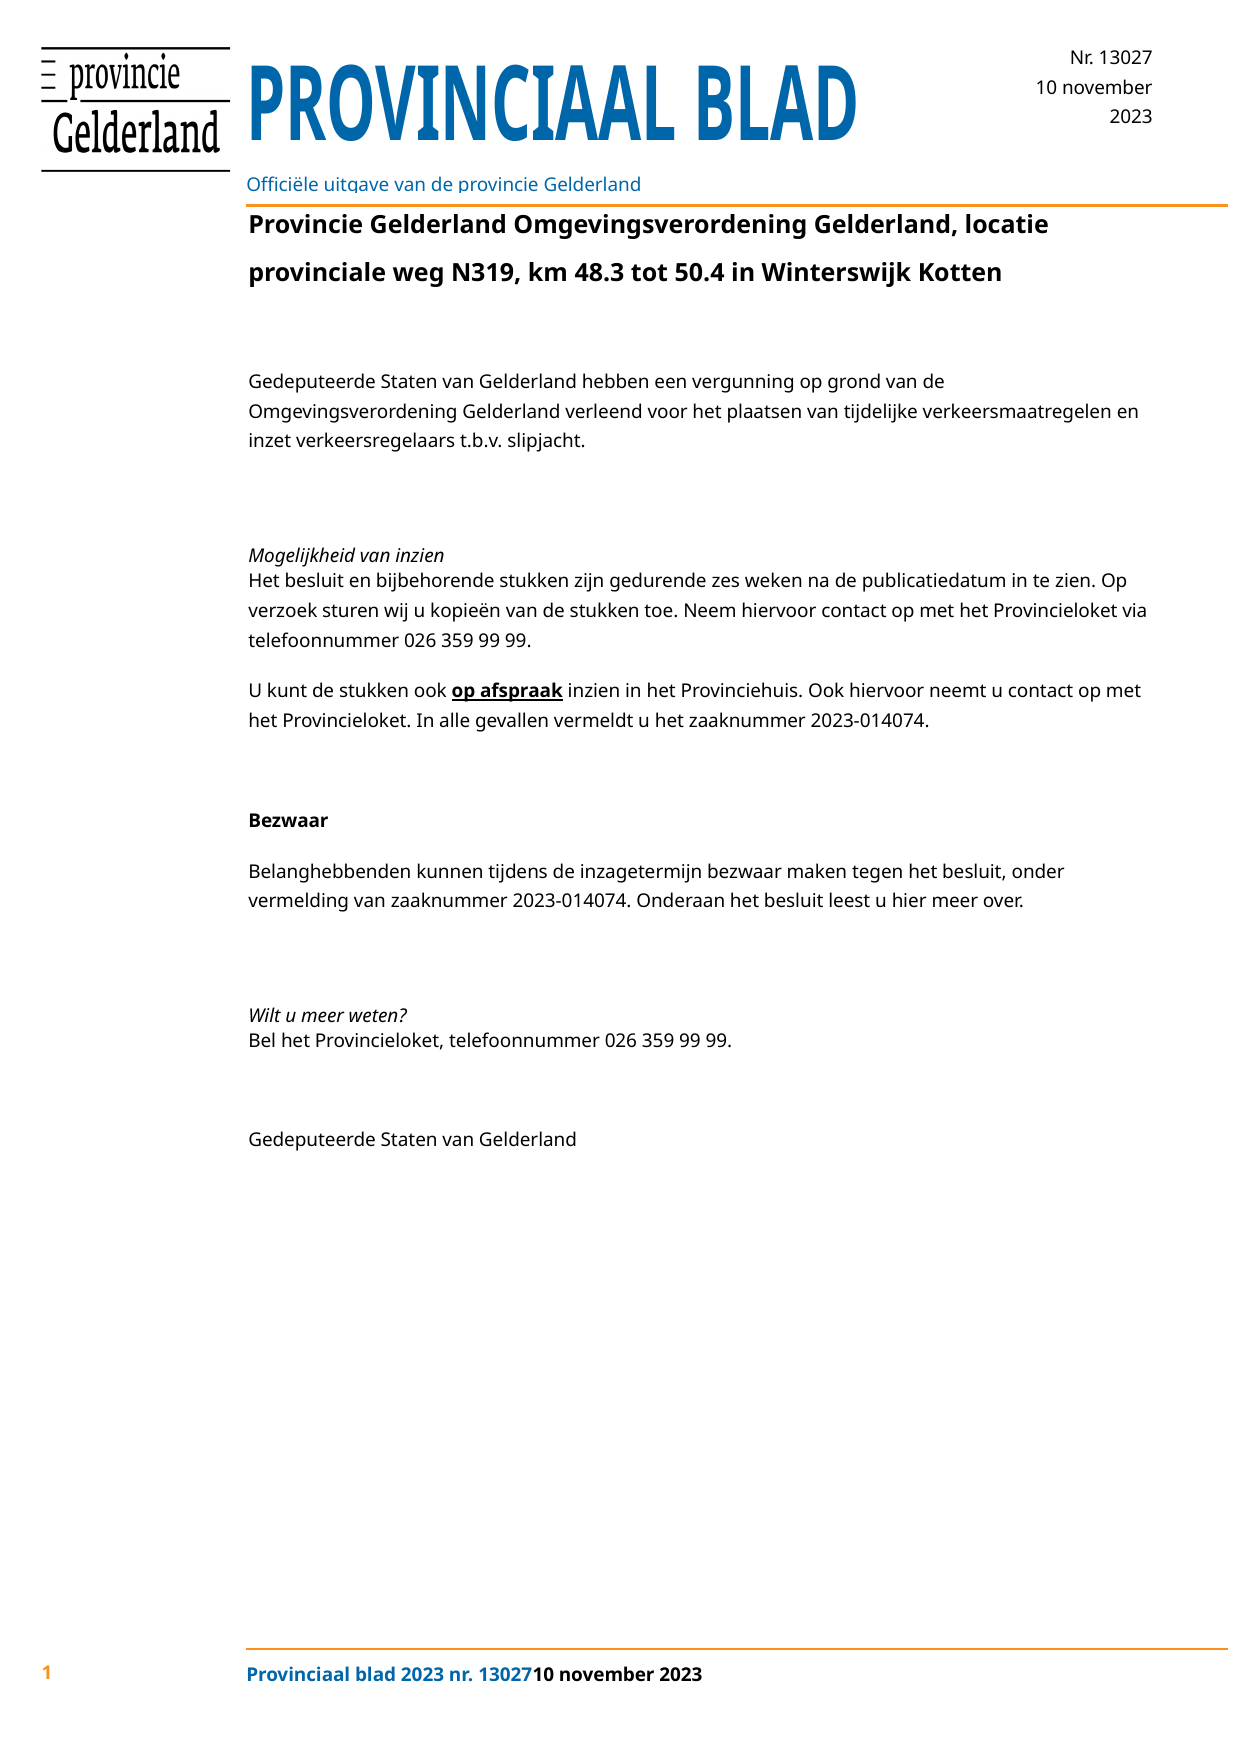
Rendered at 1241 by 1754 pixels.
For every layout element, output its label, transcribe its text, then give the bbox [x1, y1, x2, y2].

text Het besluit en bijbehorende stukken zijn gedurende zes weken na de publicatiedatum in te zien. Op verzoek sturen wij u kopieën van de stukken toe. Neem hiervoor contact op met het Provincieloket via telefoonnummer 026 359 99 99. [248, 568, 1152, 652]
picture [41, 47, 231, 172]
text Provincie Gelderland Omgevingsverordening Gelderland, locatie provinciale weg N319, km 48.3 tot 50.4 in Winterswijk Kotten [248, 207, 1152, 288]
text Bezwaar [248, 808, 1152, 833]
text Gedeputeerde Staten van Gelderland [248, 1126, 1152, 1152]
text Gedeputeerde Staten van Gelderland hebben een vergunning op grond van de Omgevingsverordening Gelderland verleend voor het plaatsen van tijdelijke verkeersmaatregelen en inzet verkeersregelaars t.b.v. slipjacht. [248, 368, 1152, 453]
text Mogelijkheid van inzien [248, 542, 1152, 568]
text Belanghebbenden kunnen tijdens de inzagetermijn bezwaar maken tegen het besluit, onder vermelding van zaaknummer 2023-014074. Onderaan het besluit leest u hier meer over. [248, 858, 1152, 913]
text U kunt de stukken ook op afspraak inzien in het Provinciehuis. Ook hiervoor neemt u contact op met het Provincieloket. In alle gevallen vermeldt u het zaaknummer 2023-014074. [248, 677, 1152, 732]
text Bel het Provincieloket, telefoonnummer 026 359 99 99. [248, 1028, 1152, 1053]
text Wilt u meer weten? [248, 1002, 1152, 1028]
